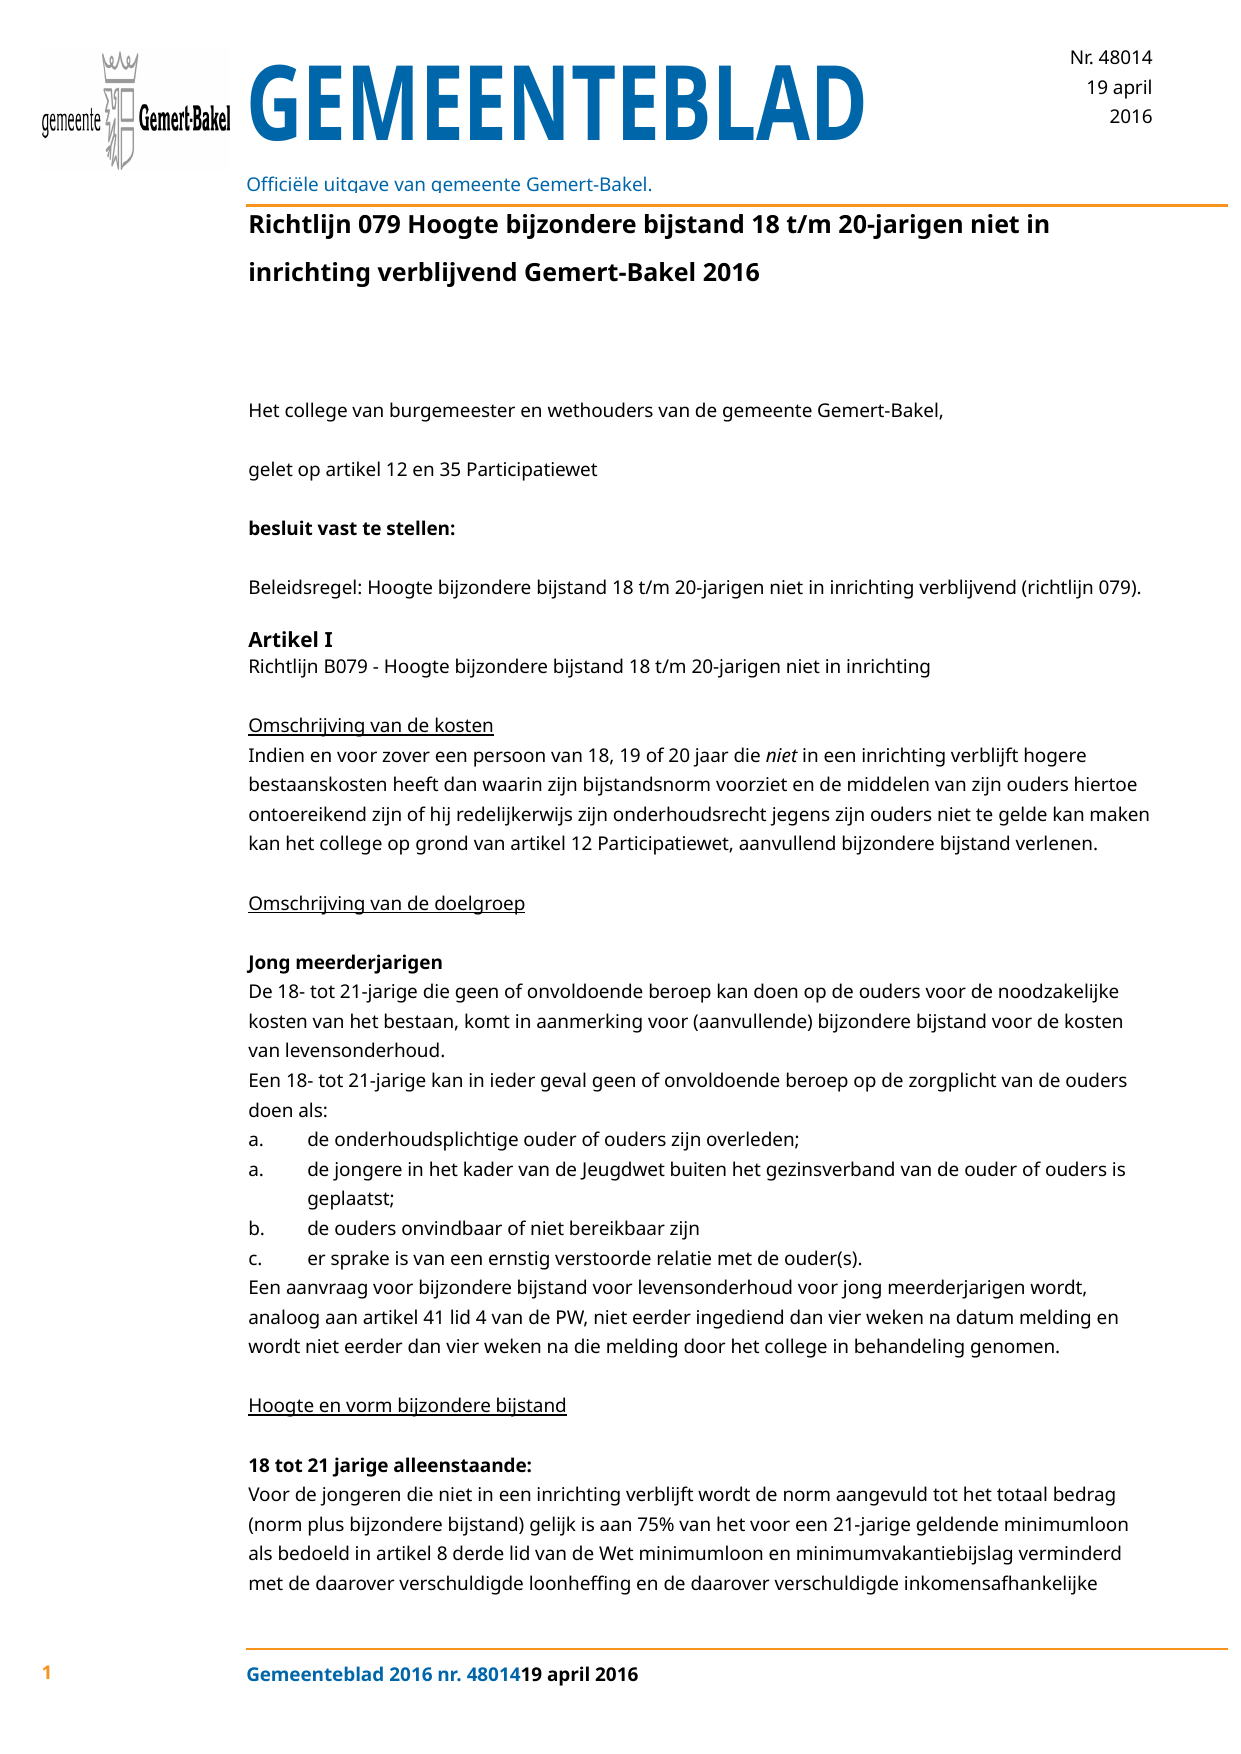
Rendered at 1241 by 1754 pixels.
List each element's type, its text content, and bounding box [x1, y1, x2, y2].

text Omschrijving van de kosten [248, 712, 1152, 738]
text Indien en voor zover een persoon van 18, 19 of 20 jaar die niet in een inrichting verblijft hogere bestaanskosten heeft dan waarin zijn bijstandsnorm voorziet en de middelen van zijn ouders hiertoe ontoereikend zijn of hij redelijkerwijs zijn onderhoudsrecht jegens zijn ouders niet te gelde kan maken kan het college op grond van artikel 12 Participatiewet, aanvullend bijzondere bijstand verlenen. [248, 742, 1152, 856]
text De 18- tot 21-jarige die geen of onvoldoende beroep kan doen op de ouders voor de noodzakelijke kosten van het bestaan, komt in aanmerking voor (aanvullende) bijzondere bijstand voor de kosten van levensonderhoud. [248, 978, 1152, 1063]
text Omschrijving van de doelgroep [248, 890, 1152, 916]
text Een 18- tot 21-jarige kan in ieder geval geen of onvoldoende beroep op de zorgplicht van de ouders doen als: [248, 1067, 1152, 1123]
text Richtlijn 079 Hoogte bijzondere bijstand 18 t/m 20-jarigen niet in inrichting verblijvend Gemert-Bakel 2016 [248, 207, 1152, 288]
list de onderhoudsplichtige ouder of ouders zijn overleden; [248, 1126, 1152, 1152]
text gelet op artikel 12 en 35 Participatiewet [248, 456, 1152, 482]
text Artikel I [248, 625, 1152, 653]
list de jongere in het kader van de Jeugdwet buiten het gezinsverband van de ouder of ouders is geplaatst; [248, 1156, 1152, 1211]
text Richtlijn B079 - Hoogte bijzondere bijstand 18 t/m 20-jarigen niet in inrichting [248, 653, 1152, 679]
text Een aanvraag voor bijzondere bijstand voor levensonderhoud voor jong meerderjarigen wordt, analoog aan artikel 41 lid 4 van de PW, niet eerder ingediend dan vier weken na datum melding en wordt niet eerder dan vier weken na die melding door het college in behandeling genomen. [248, 1274, 1152, 1359]
text Het college van burgemeester en wethouders van de gemeente Gemert-Bakel, [248, 397, 1152, 422]
picture [41, 47, 231, 172]
list de ouders onvindbaar of niet bereikbaar zijn [248, 1215, 1152, 1241]
text Hoogte en vorm bijzondere bijstand [248, 1393, 1152, 1418]
text Jong meerderjarigen [248, 949, 1152, 975]
text 18 tot 21 jarige alleenstaande: [248, 1452, 1152, 1478]
text Voor de jongeren die niet in een inrichting verblijft wordt de norm aangevuld tot het totaal bedrag (norm plus bijzondere bijstand) gelijk is aan 75% van het voor een 21-jarige geldende minimumloon als bedoeld in artikel 8 derde lid van de Wet minimumloon en minimumvakantiebijslag verminderd met de daarover verschuldigde loonheffing en de daarover verschuldigde inkomensafhankelijke [248, 1481, 1152, 1596]
list er sprake is van een ernstig verstoorde relatie met de ouder(s). [248, 1245, 1152, 1271]
text besluit vast te stellen: [248, 515, 1152, 541]
text Beleidsregel: Hoogte bijzondere bijstand 18 t/m 20-jarigen niet in inrichting verblijvend (richtlijn 079). [248, 574, 1152, 600]
